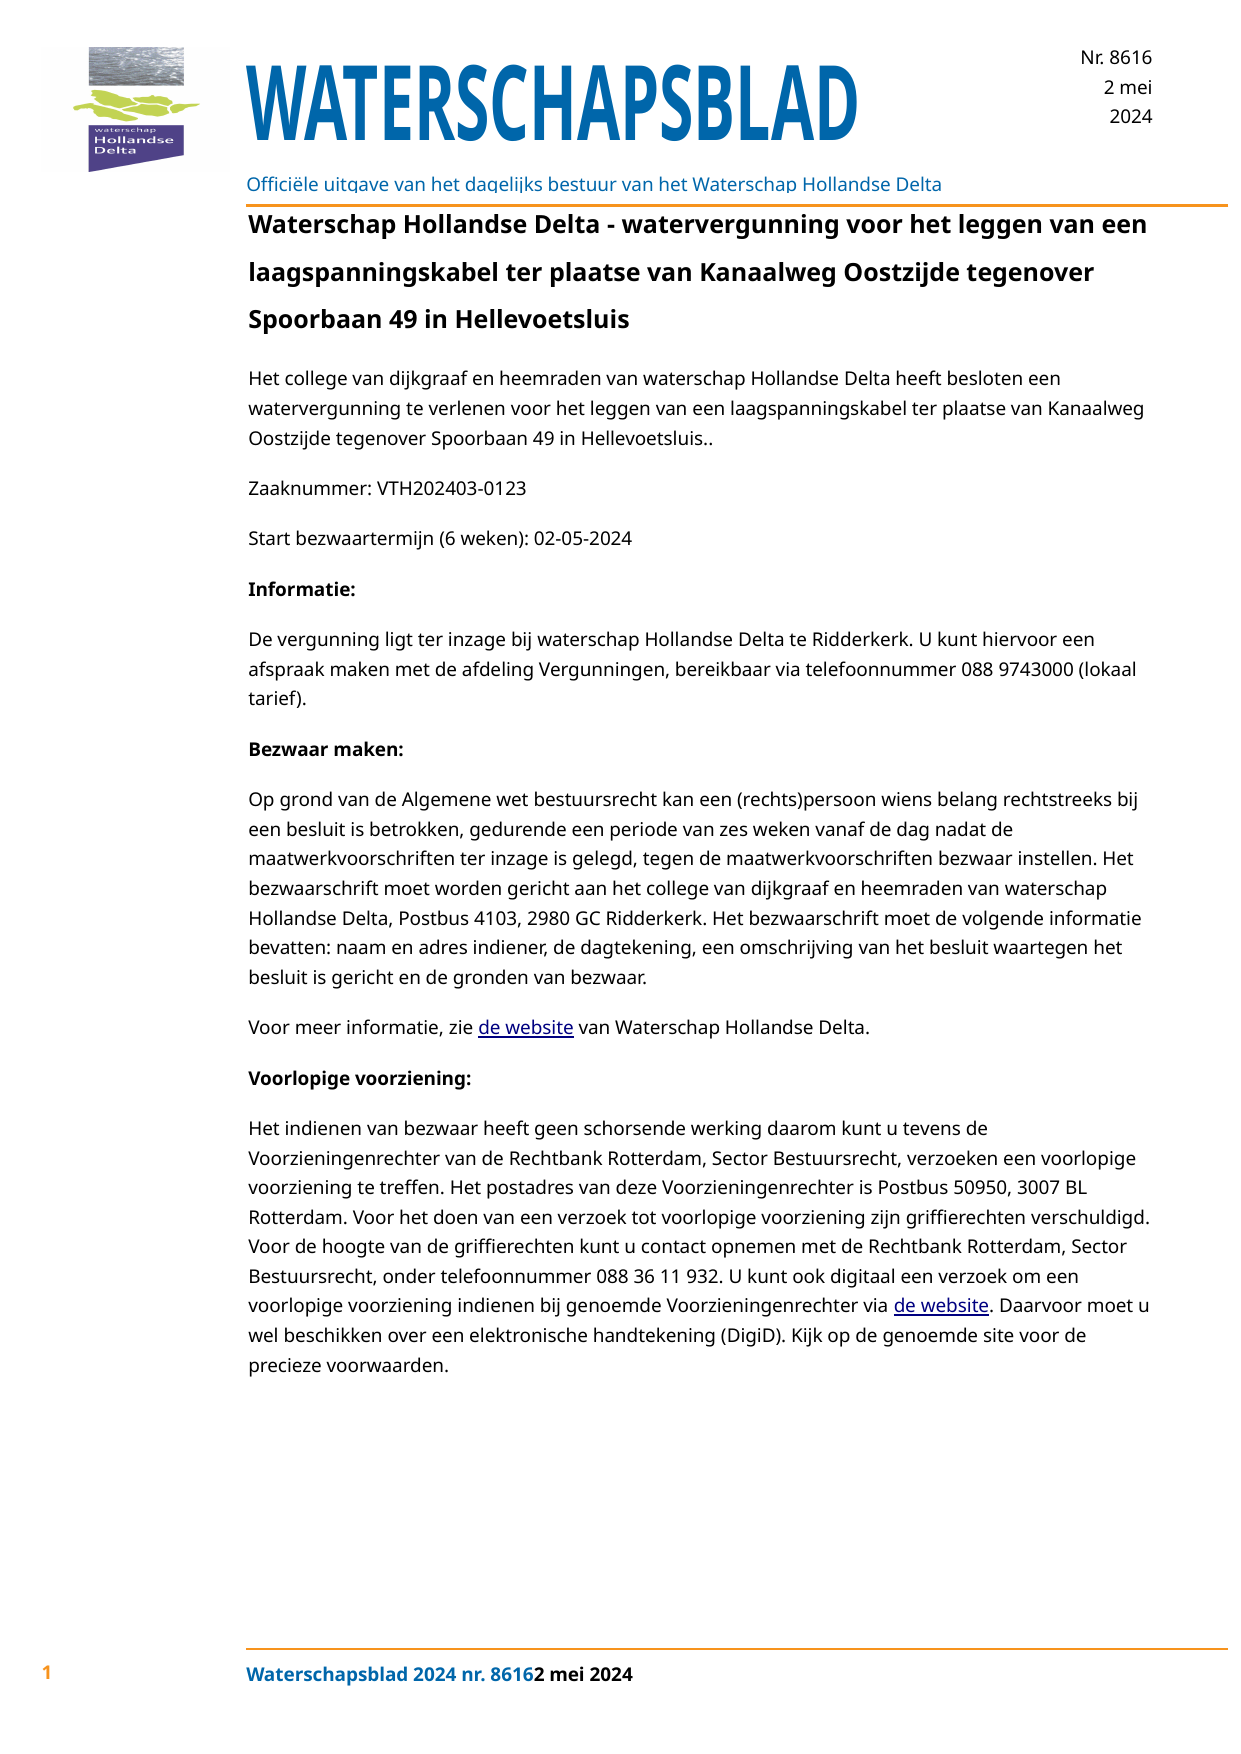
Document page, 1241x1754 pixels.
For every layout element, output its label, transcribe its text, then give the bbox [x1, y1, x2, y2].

text Op grond van de Algemene wet bestuursrecht kan een (rechts)persoon wiens belang rechtstreeks bij een besluit is betrokken, gedurende een periode van zes weken vanaf de dag nadat de maatwerkvoorschriften ter inzage is gelegd, tegen de maatwerkvoorschriften bezwaar instellen. Het bezwaarschrift moet worden gericht aan het college van dijkgraaf en heemraden van waterschap Hollandse Delta, Postbus 4103, 2980 GC Ridderkerk. Het bezwaarschrift moet de volgende informatie bevatten: naam en adres indiener, de dagtekening, een omschrijving van het besluit waartegen het besluit is gericht en de gronden van bezwaar. [248, 786, 1152, 989]
text Voorlopige voorziening: [248, 1065, 1152, 1090]
text Het indienen van bezwaar heeft geen schorsende werking daarom kunt u tevens de Voorzieningenrechter van de Rechtbank Rotterdam, Sector Bestuursrecht, verzoeken een voorlopige voorziening te treffen. Het postadres van deze Voorzieningenrechter is Postbus 50950, 3007 BL Rotterdam. Voor het doen van een verzoek tot voorlopige voorziening zijn griffierechten verschuldigd. Voor de hoogte van de griffierechten kunt u contact opnemen met de Rechtbank Rotterdam, Sector Bestuursrecht, onder telefoonnummer 088 36 11 932. U kunt ook digitaal een verzoek om een voorlopige voorziening indienen bij genoemde Voorzieningenrechter via de website. Daarvoor moet u wel beschikken over een elektronische handtekening (DigiD). Kijk op de genoemde site voor de precieze voorwaarden. [248, 1115, 1152, 1377]
text Waterschap Hollandse Delta - watervergunning voor het leggen van een laagspanningskabel ter plaatse van Kanaalweg Oostzijde tegenover Spoorbaan 49 in Hellevoetsluis [248, 207, 1152, 336]
text De vergunning ligt ter inzage bij waterschap Hollandse Delta te Ridderkerk. U kunt hiervoor een afspraak maken met de afdeling Vergunningen, bereikbaar via telefoonnummer 088 9743000 (lokaal tarief). [248, 626, 1152, 711]
text Het college van dijkgraaf en heemraden van waterschap Hollandse Delta heeft besloten een watervergunning te verlenen voor het leggen van een laagspanningskabel ter plaatse van Kanaalweg Oostzijde tegenover Spoorbaan 49 in Hellevoetsluis.. [248, 366, 1152, 450]
text Voor meer informatie, zie de website van Waterschap Hollandse Delta. [248, 1014, 1152, 1040]
text Zaaknummer: VTH202403-0123 [248, 475, 1152, 501]
text Start bezwaartermijn (6 weken): 02-05-2024 [248, 526, 1152, 551]
text Informatie: [248, 576, 1152, 602]
text Bezwaar maken: [248, 736, 1152, 762]
picture [41, 47, 231, 172]
